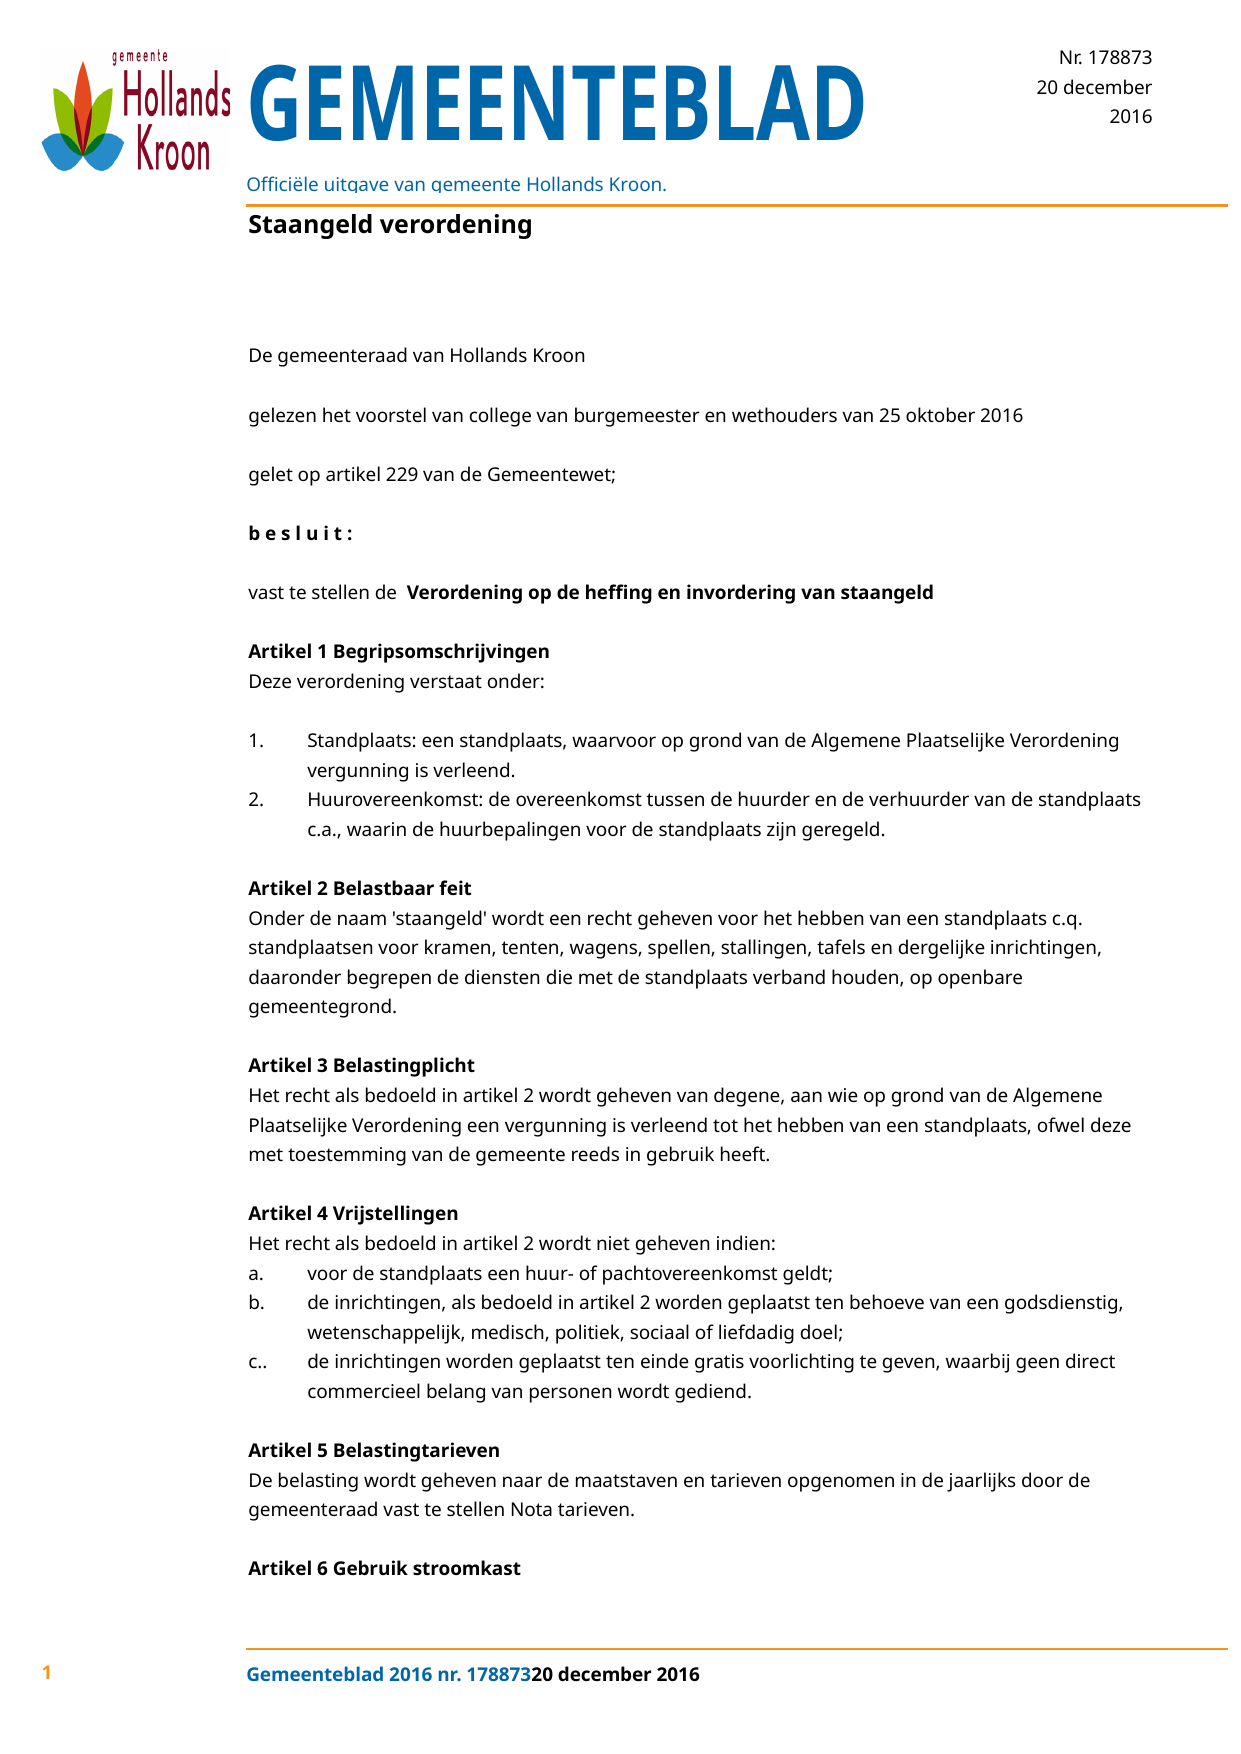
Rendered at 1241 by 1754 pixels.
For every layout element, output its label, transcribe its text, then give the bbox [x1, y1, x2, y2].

text Het recht als bedoeld in artikel 2 wordt geheven van degene, aan wie op grond van de Algemene Plaatselijke Verordening een vergunning is verleend tot het hebben van een standplaats, ofwel deze met toestemming van de gemeente reeds in gebruik heeft. [248, 1082, 1152, 1167]
text Deze verordening verstaat onder: [248, 668, 1152, 694]
list de inrichtingen worden geplaatst ten einde gratis voorlichting te geven, waarbij geen direct commercieel belang van personen wordt gediend. [248, 1348, 1152, 1404]
text Onder de naam 'staangeld' wordt een recht geheven voor het hebben van een standplaats c.q. standplaatsen voor kramen, tenten, wagens, spellen, stallingen, tafels en dergelijke inrichtingen, daaronder begrepen de diensten die met de standplaats verband houden, op openbare gemeentegrond. [248, 905, 1152, 1019]
text Artikel 1 Begripsomschrijvingen [248, 638, 1152, 664]
text gelet op artikel 229 van de Gemeentewet; [248, 461, 1152, 487]
text vast te stellen de Verordening op de heffing en invordering van staangeld [248, 579, 1152, 605]
text gelezen het voorstel van college van burgemeester en wethouders van 25 oktober 2016 [248, 402, 1152, 427]
text Artikel 4 Vrijstellingen [248, 1201, 1152, 1226]
text b e s l u i t : [248, 520, 1152, 546]
text De gemeenteraad van Hollands Kroon [248, 343, 1152, 368]
text De belasting wordt geheven naar de maatstaven en tarieven opgenomen in de jaarlijks door de gemeenteraad vast te stellen Nota tarieven. [248, 1467, 1152, 1522]
list Standplaats: een standplaats, waarvoor op grond van de Algemene Plaatselijke Verordening vergunning is verleend. [248, 727, 1152, 782]
text Artikel 5 Belastingtarieven [248, 1437, 1152, 1463]
list de inrichtingen, als bedoeld in artikel 2 worden geplaatst ten behoeve van een godsdienstig, wetenschappelijk, medisch, politiek, sociaal of liefdadig doel; [248, 1289, 1152, 1344]
picture [41, 47, 231, 172]
text Staangeld verordening [248, 207, 1152, 241]
text Artikel 6 Gebruik stroomkast [248, 1556, 1152, 1581]
list voor de standplaats een huur- of pachtovereenkomst geldt; [248, 1260, 1152, 1285]
text Artikel 2 Belastbaar feit [248, 875, 1152, 901]
text Artikel 3 Belastingplicht [248, 1053, 1152, 1078]
text Het recht als bedoeld in artikel 2 wordt niet geheven indien: [248, 1230, 1152, 1256]
list Huurovereenkomst: de overeenkomst tussen de huurder en de verhuurder van de standplaats c.a., waarin de huurbepalingen voor de standplaats zijn geregeld. [248, 786, 1152, 842]
